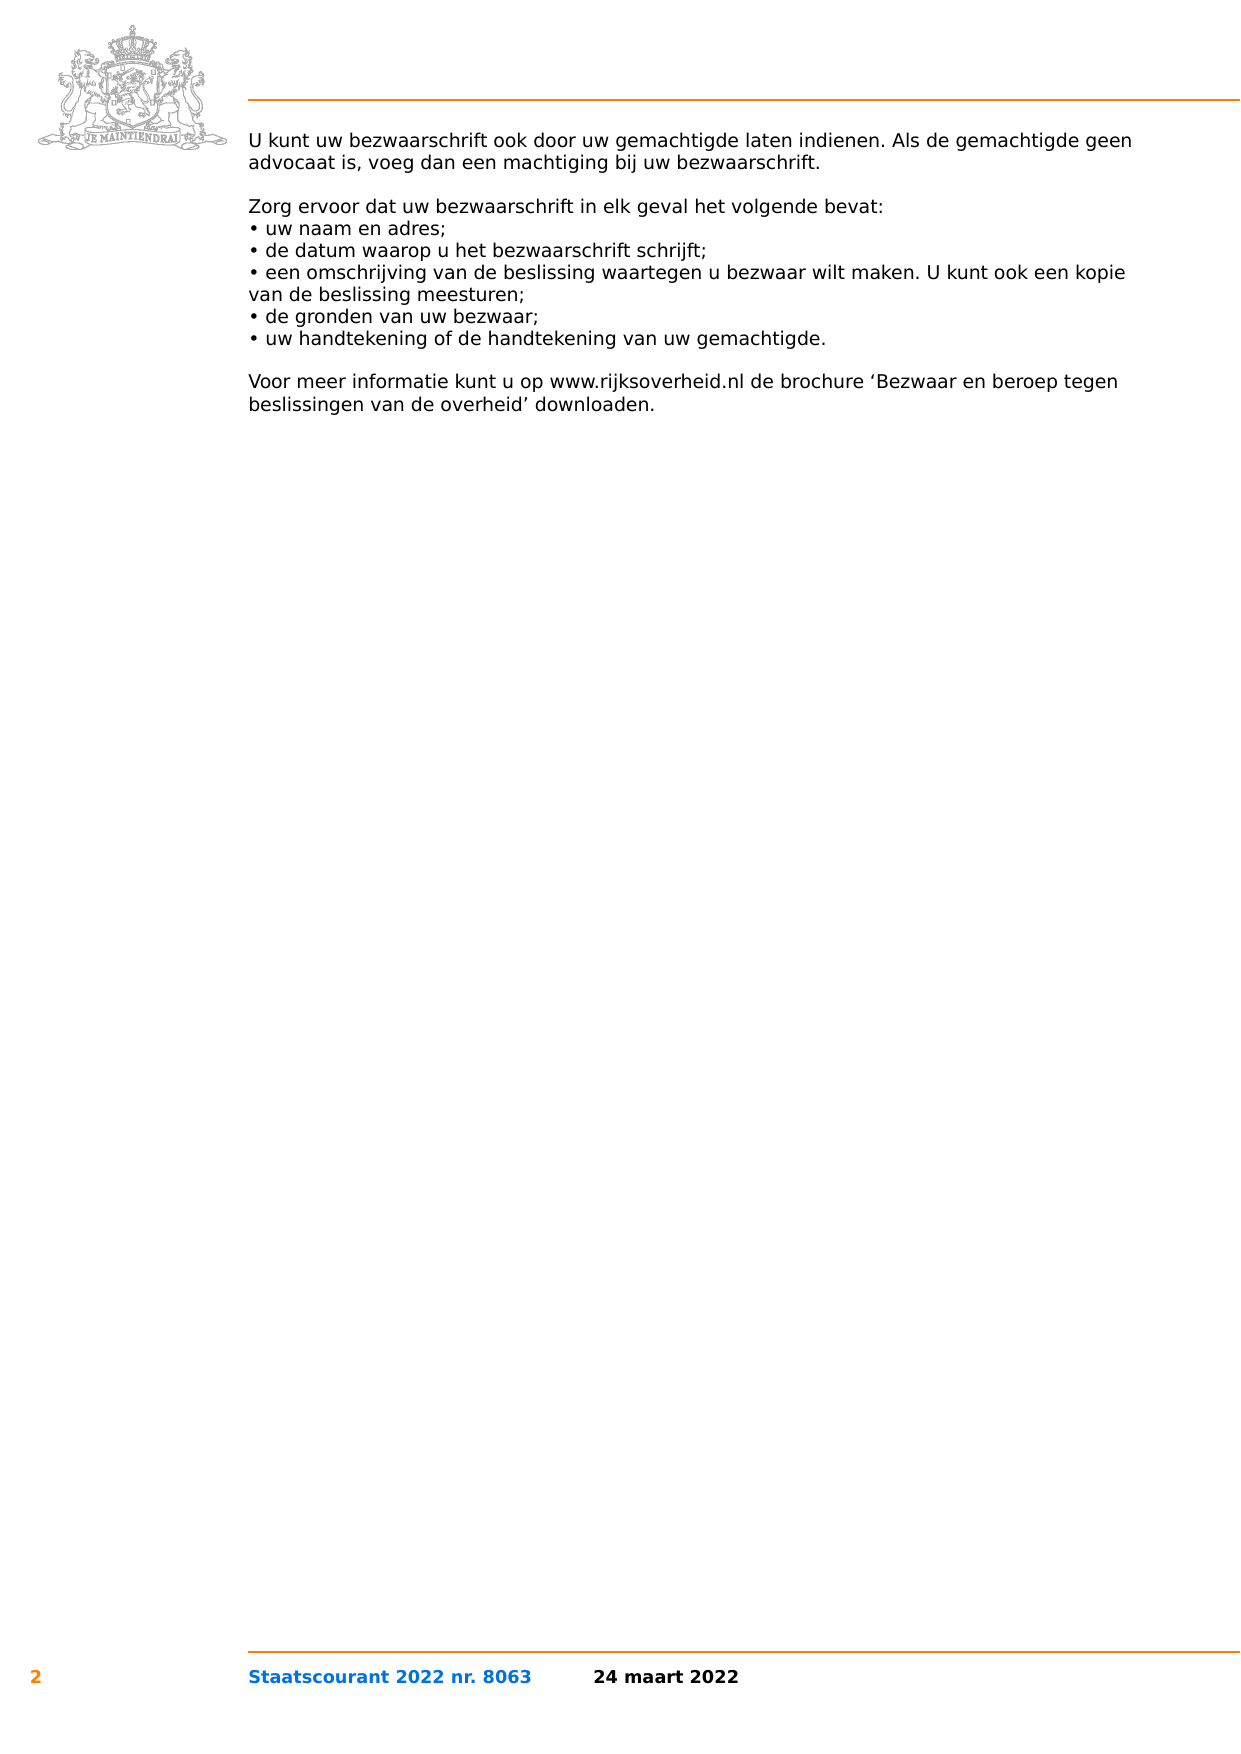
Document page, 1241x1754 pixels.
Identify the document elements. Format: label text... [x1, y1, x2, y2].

text Voor meer informatie kunt u op www.rijksoverheid.nl de brochure ‘Bezwaar en beroep tegen beslissingen van de overheid’ downloaden. [248, 371, 1163, 415]
picture [38, 25, 227, 150]
text • uw naam en adres; [248, 218, 1163, 240]
text • de datum waarop u het bezwaarschrift schrijft; [248, 240, 1163, 262]
text • een omschrijving van de beslissing waartegen u bezwaar wilt maken. U kunt ook een kopie van de beslissing meesturen; [248, 262, 1163, 306]
text • uw handtekening of de handtekening van uw gemachtigde. [248, 328, 1163, 349]
text U kunt uw bezwaarschrift ook door uw gemachtigde laten indienen. Als de gemachtigde geen advocaat is, voeg dan een machtiging bij uw bezwaarschrift. [248, 130, 1163, 174]
text • de gronden van uw bezwaar; [248, 306, 1163, 328]
text Zorg ervoor dat uw bezwaarschrift in elk geval het volgende bevat: [248, 196, 1163, 218]
